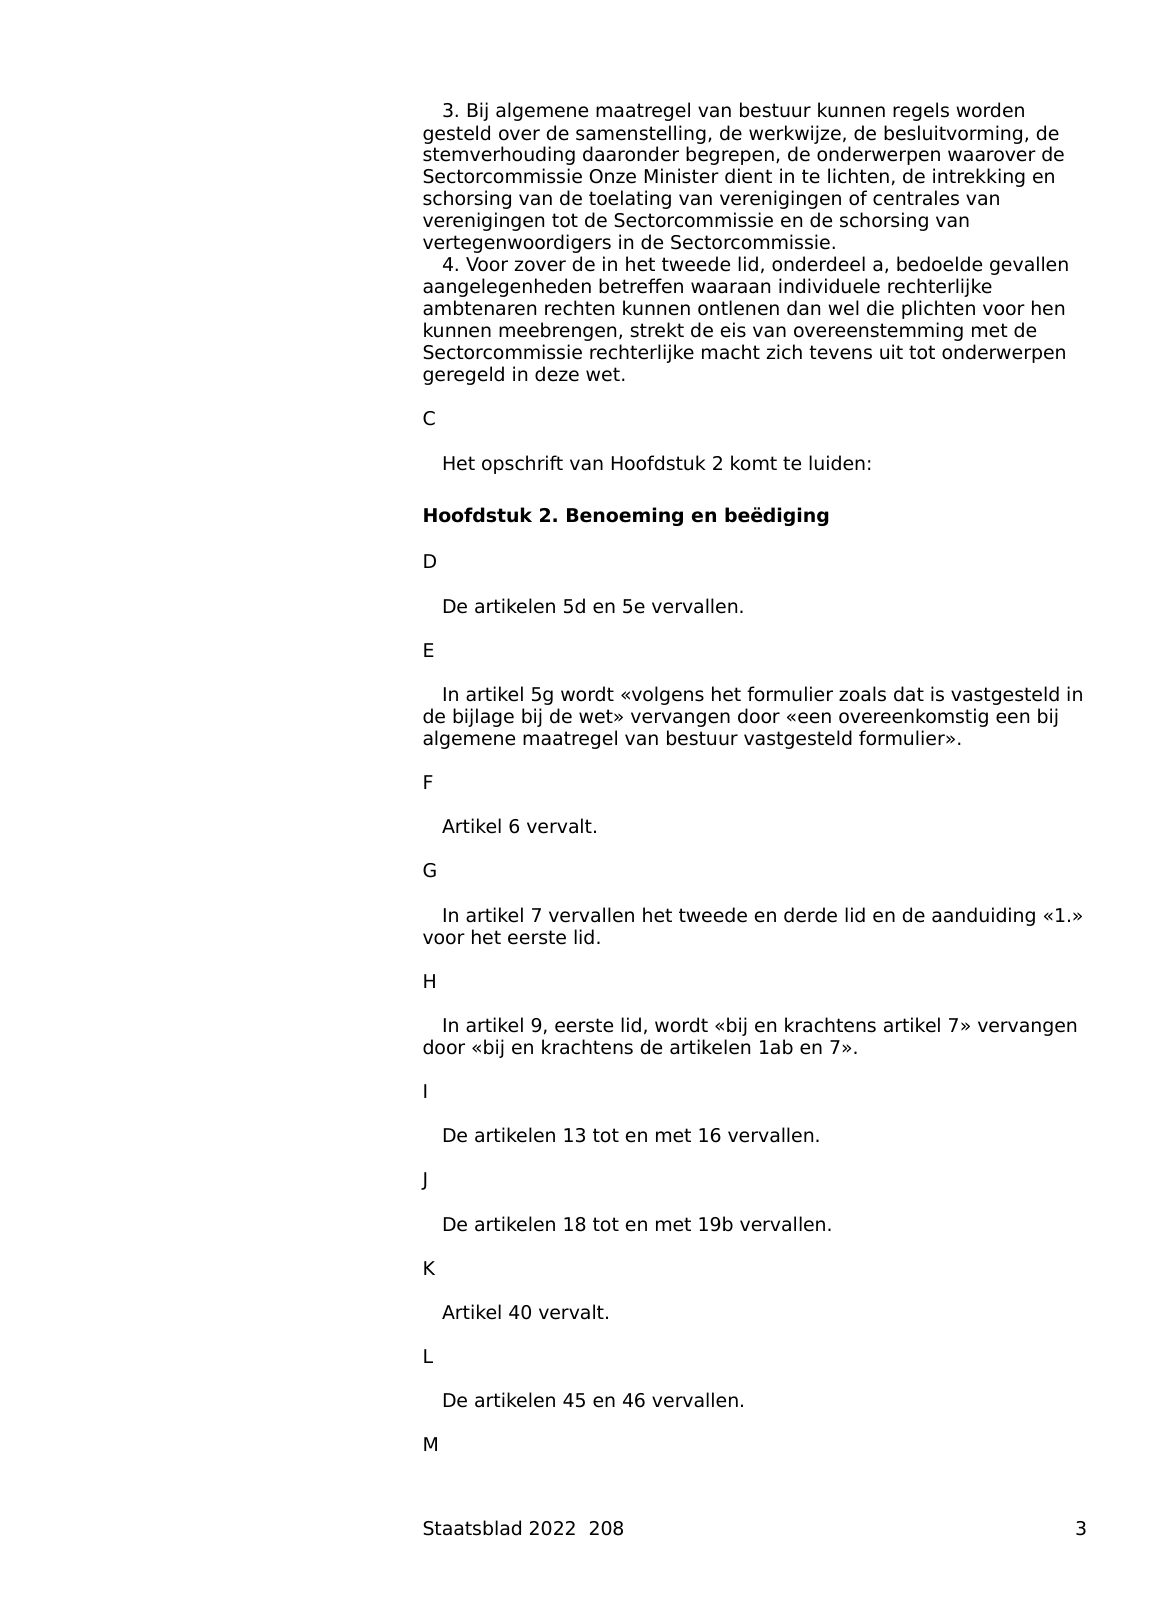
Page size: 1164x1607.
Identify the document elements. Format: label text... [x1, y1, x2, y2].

text C [422, 408, 1087, 430]
text Artikel 40 vervalt. [422, 1302, 1087, 1324]
text F [422, 772, 1087, 794]
text In artikel 5g wordt «volgens het formulier zoals dat is vastgesteld in de bijlage bij de wet» vervangen door «een overeenkomstig een bij algemene maatregel van bestuur vastgesteld formulier». [422, 684, 1087, 750]
text De artikelen 18 tot en met 19b vervallen. [422, 1213, 1087, 1236]
text 4. Voor zover de in het tweede lid, onderdeel a, bedoelde gevallen aangelegenheden betreffen waaraan individuele rechterlijke ambtenaren rechten kunnen ontlenen dan wel die plichten voor hen kunnen meebrengen, strekt de eis van overeenstemming met de Sectorcommissie rechterlijke macht zich tevens uit tot onderwerpen geregeld in deze wet. [422, 254, 1087, 386]
text H [422, 971, 1087, 993]
text E [422, 640, 1087, 662]
text K [422, 1258, 1087, 1280]
text I [422, 1081, 1087, 1103]
text G [422, 860, 1087, 882]
subtitle Hoofdstuk 2. Benoeming en beëdiging [422, 504, 1087, 526]
text De artikelen 5d en 5e vervallen. [422, 596, 1087, 618]
text In artikel 9, eerste lid, wordt «bij en krachtens artikel 7» vervangen door «bij en krachtens de artikelen 1ab en 7». [422, 1015, 1087, 1059]
text 3. Bij algemene maatregel van bestuur kunnen regels worden gesteld over de samenstelling, de werkwijze, de besluitvorming, de stemverhouding daaronder begrepen, de onderwerpen waarover de Sectorcommissie Onze Minister dient in te lichten, de intrekking en schorsing van de toelating van verenigingen of centrales van verenigingen tot de Sectorcommissie en de schorsing van vertegenwoordigers in de Sectorcommissie. [422, 100, 1087, 254]
text J [422, 1169, 1087, 1191]
text M [422, 1434, 1087, 1456]
text Artikel 6 vervalt. [422, 816, 1087, 838]
text De artikelen 13 tot en met 16 vervallen. [422, 1125, 1087, 1147]
text De artikelen 45 en 46 vervallen. [422, 1390, 1087, 1412]
text Het opschrift van Hoofdstuk 2 komt te luiden: [422, 452, 1087, 474]
text L [422, 1346, 1087, 1368]
text In artikel 7 vervallen het tweede en derde lid en de aanduiding «1.» voor het eerste lid. [422, 904, 1087, 948]
text D [422, 551, 1087, 573]
